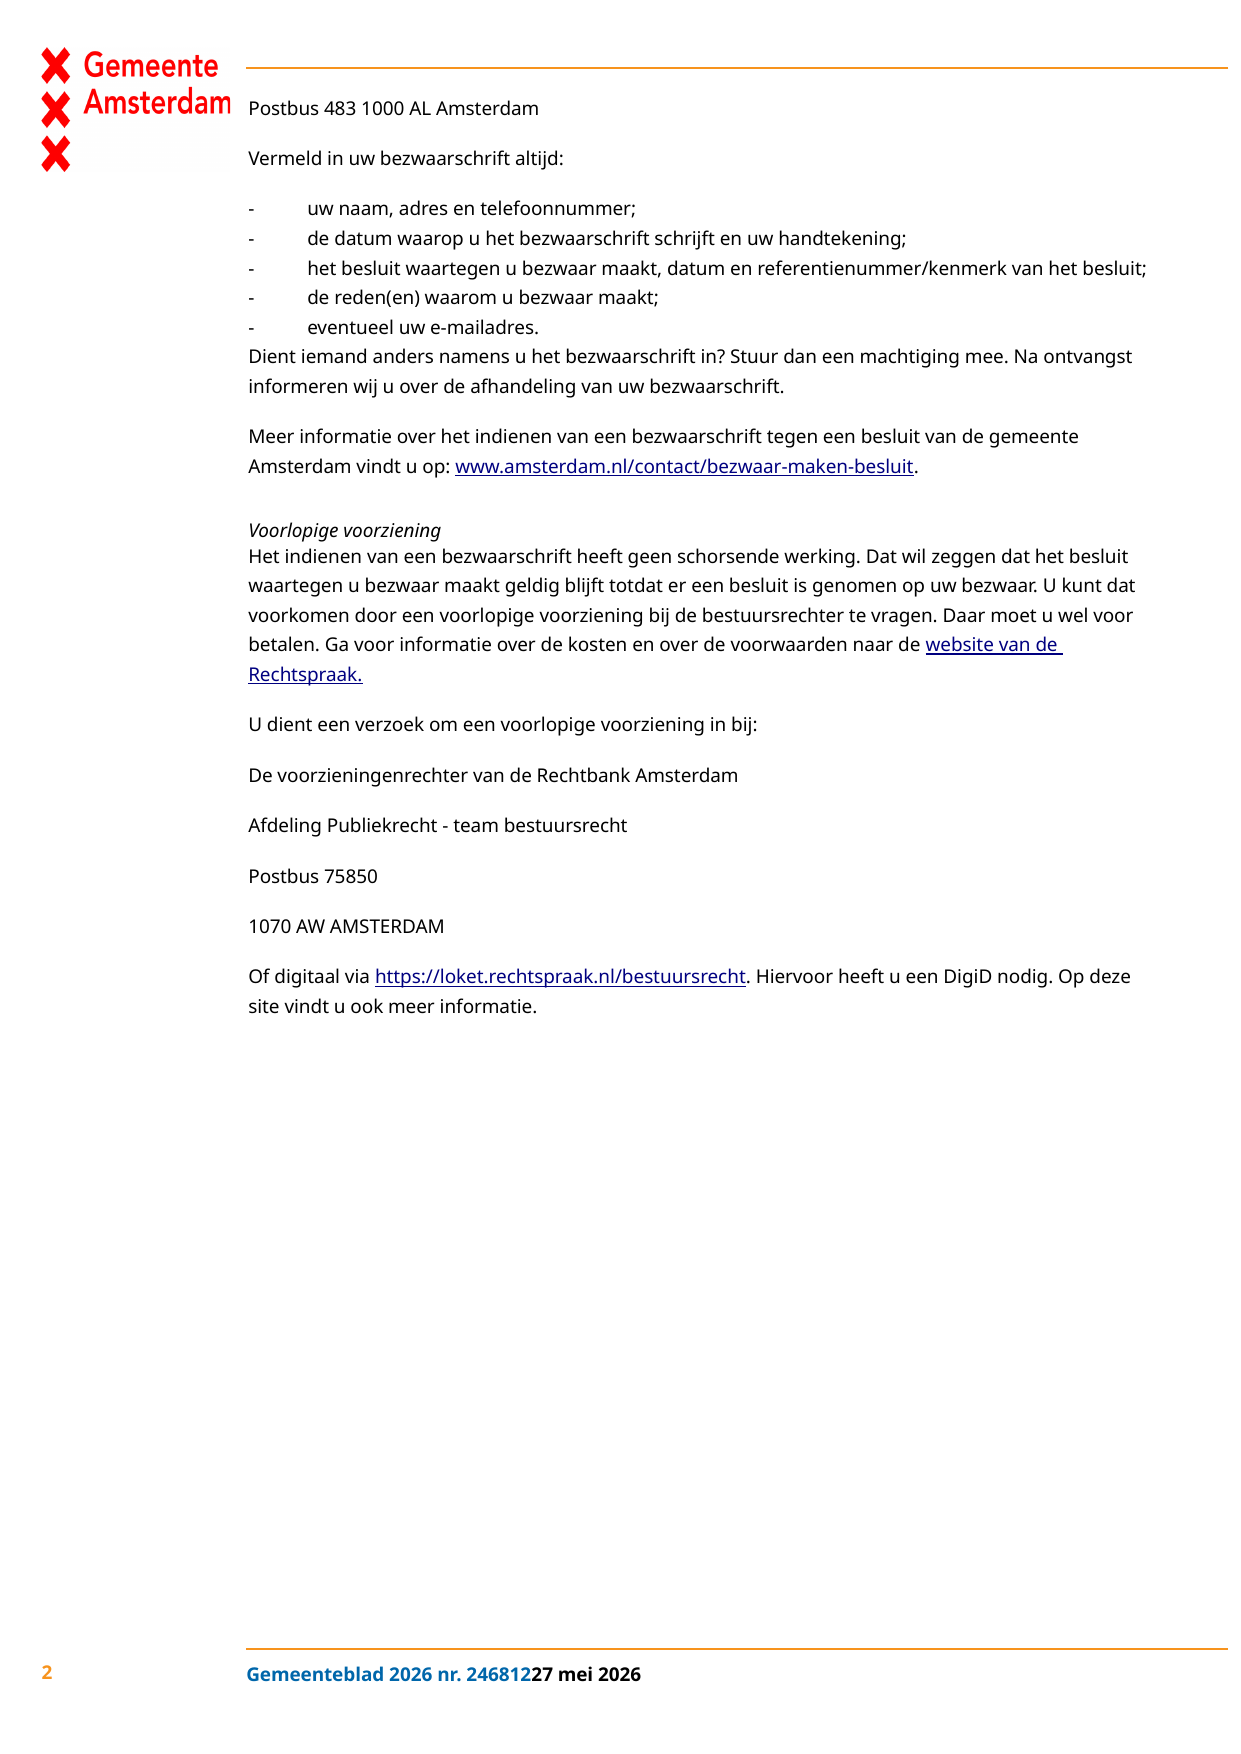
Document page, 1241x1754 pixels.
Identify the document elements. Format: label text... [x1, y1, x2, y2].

text Of digitaal via https://loket.rechtspraak.nl/bestuursrecht. Hiervoor heeft u een DigiD nodig. Op deze site vindt u ook meer informatie. [248, 964, 1152, 1019]
text Afdeling Publiekrecht - team bestuursrecht [248, 812, 1152, 838]
text Dient iemand anders namens u het bezwaarschrift in? Stuur dan een machtiging mee. Na ontvangst informeren wij u over de afhandeling van uw bezwaarschrift. [248, 343, 1152, 399]
list uw naam, adres en telefoonnummer; [248, 196, 1152, 221]
text Postbus 75850 [248, 863, 1152, 888]
list de datum waarop u het bezwaarschrift schrijft en uw handtekening; [248, 225, 1152, 251]
text Het indienen van een bezwaarschrift heeft geen schorsende werking. Dat wil zeggen dat het besluit waartegen u bezwaar maakt geldig blijft totdat er een besluit is genomen op uw bezwaar. U kunt dat voorkomen door een voorlopige voorziening bij de bestuursrechter te vragen. Daar moet u wel voor betalen. Ga voor informatie over de kosten en over de voorwaarden naar de website van de Rechtspraak. [248, 543, 1152, 687]
text Voorlopige voorziening [248, 517, 1152, 543]
text De voorzieningenrechter van de Rechtbank Amsterdam [248, 762, 1152, 788]
list eventueel uw e-mailadres. [248, 314, 1152, 340]
text Meer informatie over het indienen van een bezwaarschrift tegen een besluit van de gemeente Amsterdam vindt u op: www.amsterdam.nl/contact/bezwaar-maken-besluit. [248, 423, 1152, 479]
list het besluit waartegen u bezwaar maakt, datum en referentienummer/kenmerk van het besluit; [248, 255, 1152, 281]
picture [41, 47, 231, 172]
list de reden(en) waarom u bezwaar maakt; [248, 284, 1152, 310]
text Postbus 483 1000 AL Amsterdam [248, 95, 1152, 121]
text U dient een verzoek om een voorlopige voorziening in bij: [248, 712, 1152, 737]
text Vermeld in uw bezwaarschrift altijd: [248, 145, 1152, 171]
text 1070 AW AMSTERDAM [248, 913, 1152, 939]
